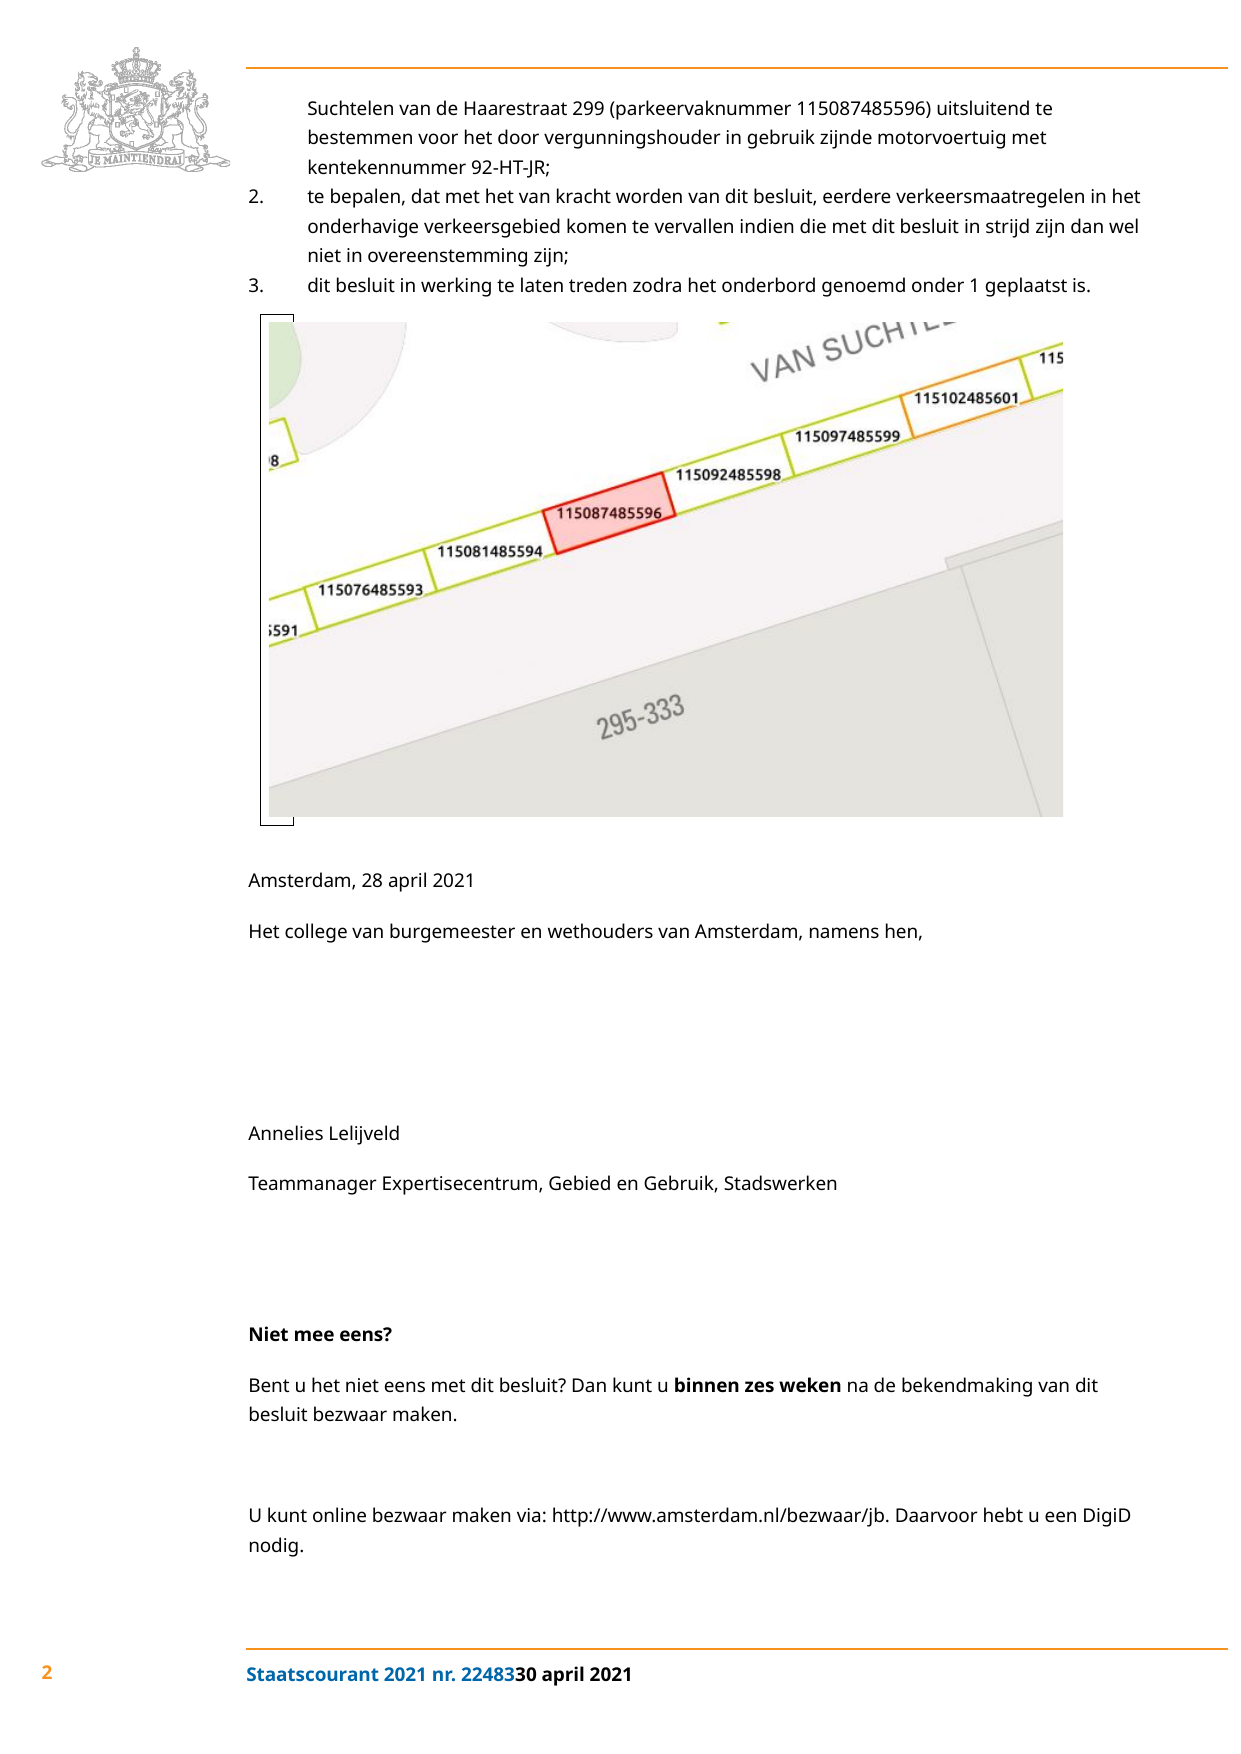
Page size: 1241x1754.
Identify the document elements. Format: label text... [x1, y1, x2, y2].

text Annelies Lelijveld [248, 1120, 1152, 1145]
text Teammanager Expertisecentrum, Gebied en Gebruik, Stadswerken [248, 1170, 1152, 1196]
text Niet mee eens? [248, 1321, 1152, 1347]
text U kunt online bezwaar maken via: http://www.amsterdam.nl/bezwaar/jb. Daarvoor hebt u een DigiD nodig. [248, 1502, 1152, 1557]
picture [268, 322, 1064, 817]
list te bepalen, dat met het van kracht worden van dit besluit, eerdere verkeersmaatregelen in het onderhavige verkeersgebied komen te vervallen indien die met dit besluit in strijd zijn dan wel niet in overeenstemming zijn; [248, 183, 1152, 268]
picture [41, 47, 231, 172]
list Suchtelen van de Haarestraat 299 (parkeervaknummer 115087485596) uitsluitend te bestemmen voor het door vergunningshouder in gebruik zijnde motorvoertuig met kentekennummer 92-HT-JR; [248, 95, 1152, 180]
list dit besluit in werking te laten treden zodra het onderbord genoemd onder 1 geplaatst is. [248, 272, 1152, 298]
text Bent u het niet eens met dit besluit? Dan kunt u binnen zes weken na de bekendmaking van dit besluit bezwaar maken. [248, 1372, 1152, 1427]
text Amsterdam, 28 april 2021 [248, 868, 1152, 893]
text Het college van burgemeester en wethouders van Amsterdam, namens hen, [248, 918, 1152, 944]
